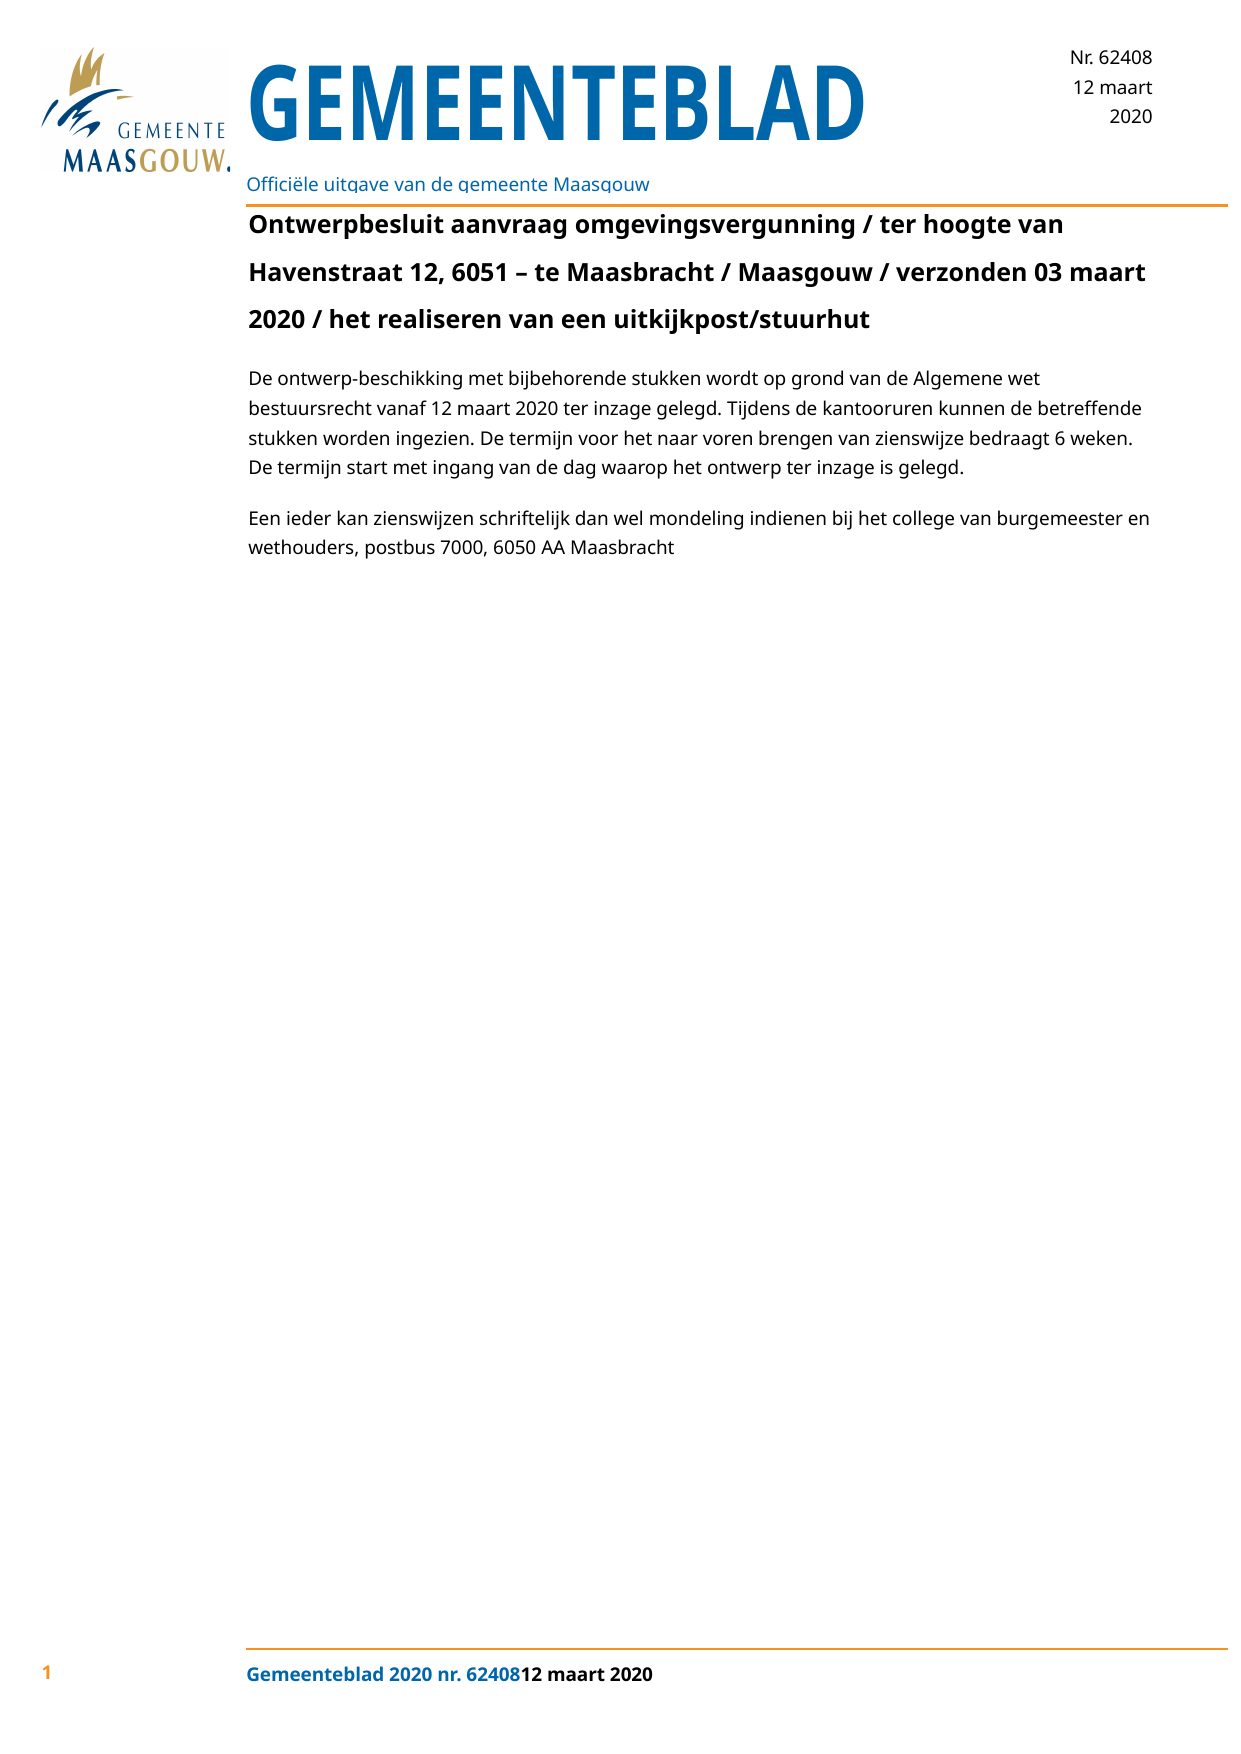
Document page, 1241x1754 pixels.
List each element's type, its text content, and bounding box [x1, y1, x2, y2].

picture [41, 47, 231, 172]
text Een ieder kan zienswijzen schriftelijk dan wel mondeling indienen bij het college van burgemeester en wethouders, postbus 7000, 6050 AA Maasbracht [248, 505, 1152, 560]
text De ontwerp-beschikking met bijbehorende stukken wordt op grond van de Algemene wet bestuursrecht vanaf 12 maart 2020 ter inzage gelegd. Tijdens de kantooruren kunnen de betreffende stukken worden ingezien. De termijn voor het naar voren brengen van zienswijze bedraagt 6 weken. De termijn start met ingang van de dag waarop het ontwerp ter inzage is gelegd. [248, 366, 1152, 480]
text Ontwerpbesluit aanvraag omgevingsvergunning / ter hoogte van Havenstraat 12, 6051 – te Maasbracht / Maasgouw / verzonden 03 maart 2020 / het realiseren van een uitkijkpost/stuurhut [248, 207, 1152, 336]
